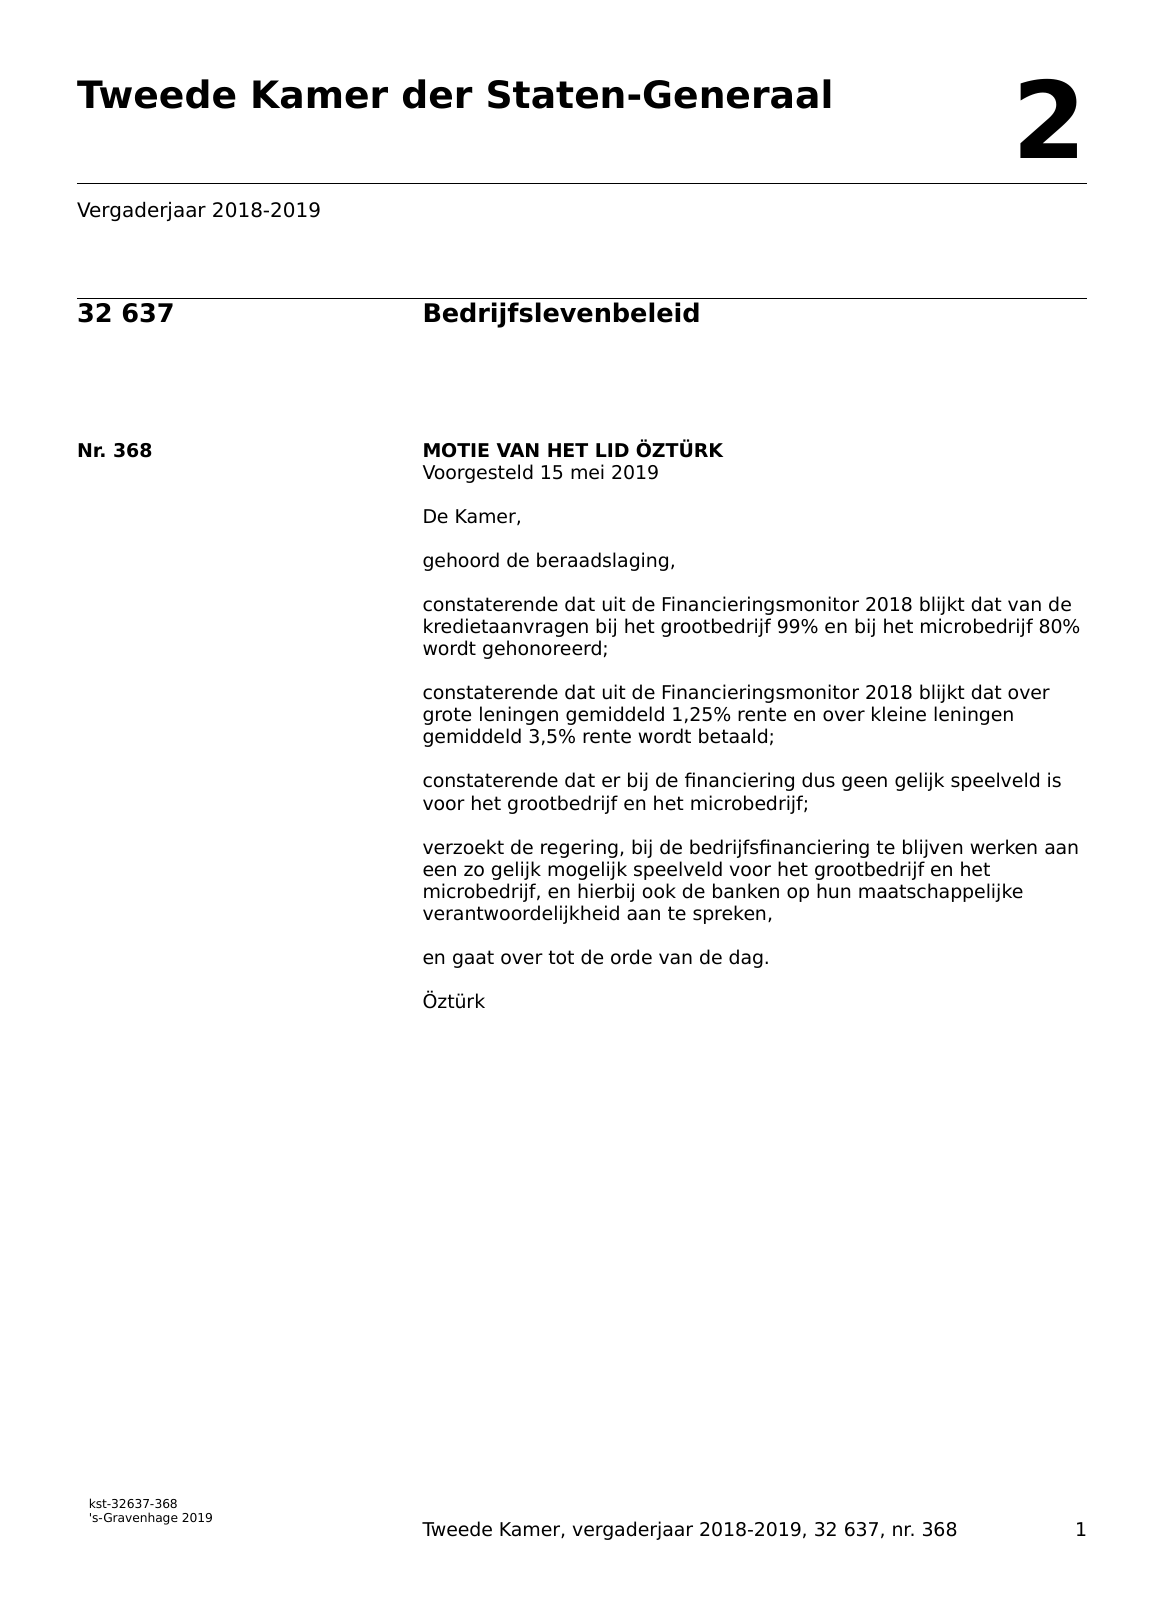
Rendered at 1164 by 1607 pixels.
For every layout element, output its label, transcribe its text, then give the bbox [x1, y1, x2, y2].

text Voorgesteld 15 mei 2019 [422, 462, 1087, 484]
text constaterende dat uit de Financieringsmonitor 2018 blijkt dat over grote leningen gemiddeld 1,25% rente en over kleine leningen gemiddeld 3,5% rente wordt betaald; [422, 682, 1087, 748]
table_header 2 [886, 59, 1087, 183]
text constaterende dat uit de Financieringsmonitor 2018 blijkt dat van de kredietaanvragen bij het grootbedrijf 99% en bij het microbedrijf 80% wordt gehonoreerd; [422, 594, 1087, 660]
text 's-Gravenhage 2019 [88, 1511, 323, 1525]
table_cell Vergaderjaar 2018-2019 [77, 184, 1087, 298]
table_header Tweede Kamer der Staten-Generaal [77, 59, 886, 183]
text en gaat over tot de orde van de dag. [422, 947, 1087, 969]
text Öztürk [422, 991, 1087, 1013]
text kst-32637-368 [88, 1497, 323, 1511]
text verzoekt de regering, bij de bedrijfsfinanciering te blijven werken aan een zo gelijk mogelijk speelveld voor het grootbedrijf en het microbedrijf, en hierbij ook de banken op hun maatschappelijke verantwoordelijkheid aan te spreken, [422, 837, 1087, 924]
text gehoord de beraadslaging, [422, 550, 1087, 572]
text De Kamer, [422, 506, 1087, 528]
text constaterende dat er bij de financiering dus geen gelijk speelveld is voor het grootbedrijf en het microbedrijf; [422, 770, 1087, 814]
subtitle Nr. 368 MOTIE VAN HET LID ÖZTÜRK [77, 440, 1087, 462]
subtitle 32 637 Bedrijfslevenbeleid [77, 299, 1087, 329]
